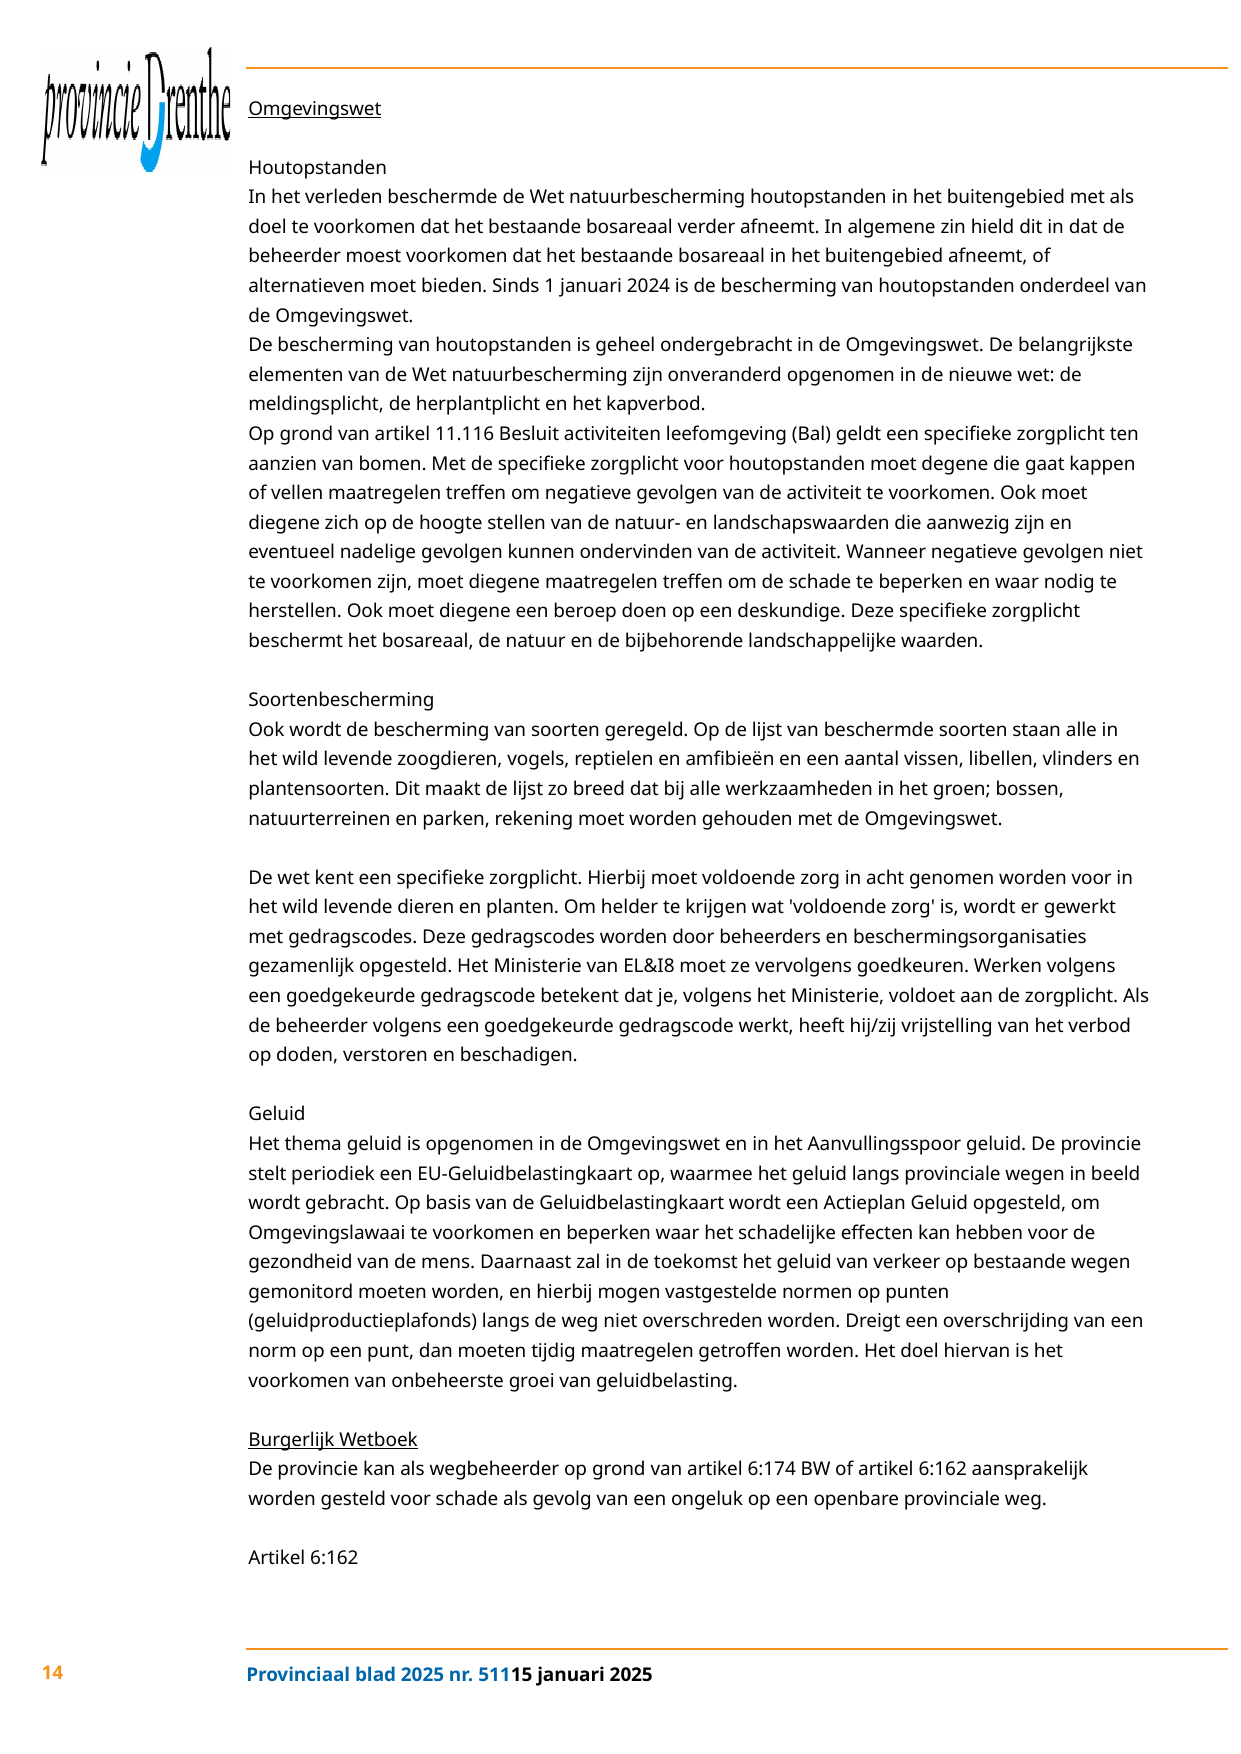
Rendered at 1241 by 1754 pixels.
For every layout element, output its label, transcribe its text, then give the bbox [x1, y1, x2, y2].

text Geluid [248, 1101, 1152, 1126]
text In het verleden beschermde de Wet natuurbescherming houtopstanden in het buitengebied met als doel te voorkomen dat het bestaande bosareaal verder afneemt. In algemene zin hield dit in dat de beheerder moest voorkomen dat het bestaande bosareaal in het buitengebied afneemt, of alternatieven moet bieden. Sinds 1 januari 2024 is de bescherming van houtopstanden onderdeel van de Omgevingswet. [248, 183, 1152, 328]
picture [41, 47, 231, 172]
text De bescherming van houtopstanden is geheel ondergebracht in de Omgevingswet. De belangrijkste elementen van de Wet natuurbescherming zijn onveranderd opgenomen in de nieuwe wet: de meldingsplicht, de herplantplicht en het kapverbod. [248, 331, 1152, 416]
text Houtopstanden [248, 154, 1152, 180]
text Het thema geluid is opgenomen in de Omgevingswet en in het Aanvullingsspoor geluid. De provincie stelt periodiek een EU-Geluidbelastingkaart op, waarmee het geluid langs provinciale wegen in beeld wordt gebracht. Op basis van de Geluidbelastingkaart wordt een Actieplan Geluid opgesteld, om Omgevingslawaai te voorkomen en beperken waar het schadelijke effecten kan hebben voor de gezondheid van de mens. Daarnaast zal in de toekomst het geluid van verkeer op bestaande wegen gemonitord moeten worden, en hierbij mogen vastgestelde normen op punten (geluidproductieplafonds) langs de weg niet overschreden worden. Dreigt een overschrijding van een norm op een punt, dan moeten tijdig maatregelen getroffen worden. Het doel hiervan is het voorkomen van onbeheerste groei van geluidbelasting. [248, 1130, 1152, 1393]
text Ook wordt de bescherming van soorten geregeld. Op de lijst van beschermde soorten staan alle in het wild levende zoogdieren, vogels, reptielen en amfibieën en een aantal vissen, libellen, vlinders en plantensoorten. Dit maakt de lijst zo breed dat bij alle werkzaamheden in het groen; bossen, natuurterreinen en parken, rekening moet worden gehouden met de Omgevingswet. [248, 716, 1152, 831]
text Soortenbescherming [248, 686, 1152, 712]
text De wet kent een specifieke zorgplicht. Hierbij moet voldoende zorg in acht genomen worden voor in het wild levende dieren en planten. Om helder te krijgen wat 'voldoende zorg' is, wordt er gewerkt met gedragscodes. Deze gedragscodes worden door beheerders en beschermingsorganisaties gezamenlijk opgesteld. Het Ministerie van EL&I8 moet ze vervolgens goedkeuren. Werken volgens een goedgekeurde gedragscode betekent dat je, volgens het Ministerie, voldoet aan de zorgplicht. Als de beheerder volgens een goedgekeurde gedragscode werkt, heeft hij/zij vrijstelling van het verbod op doden, verstoren en beschadigen. [248, 864, 1152, 1067]
text Omgevingswet [248, 95, 1152, 121]
text Burgerlijk Wetboek [248, 1426, 1152, 1452]
text De provincie kan als wegbeheerder op grond van artikel 6:174 BW of artikel 6:162 aansprakelijk worden gesteld voor schade als gevolg van een ongeluk op een openbare provinciale weg. [248, 1456, 1152, 1511]
text Artikel 6:162 [248, 1544, 1152, 1570]
text Op grond van artikel 11.116 Besluit activiteiten leefomgeving (Bal) geldt een specifieke zorgplicht ten aanzien van bomen. Met de specifieke zorgplicht voor houtopstanden moet degene die gaat kappen of vellen maatregelen treffen om negatieve gevolgen van de activiteit te voorkomen. Ook moet diegene zich op de hoogte stellen van de natuur- en landschapswaarden die aanwezig zijn en eventueel nadelige gevolgen kunnen ondervinden van de activiteit. Wanneer negatieve gevolgen niet te voorkomen zijn, moet diegene maatregelen treffen om de schade te beperken en waar nodig te herstellen. Ook moet diegene een beroep doen op een deskundige. Deze specifieke zorgplicht beschermt het bosareaal, de natuur en de bijbehorende landschappelijke waarden. [248, 420, 1152, 653]
